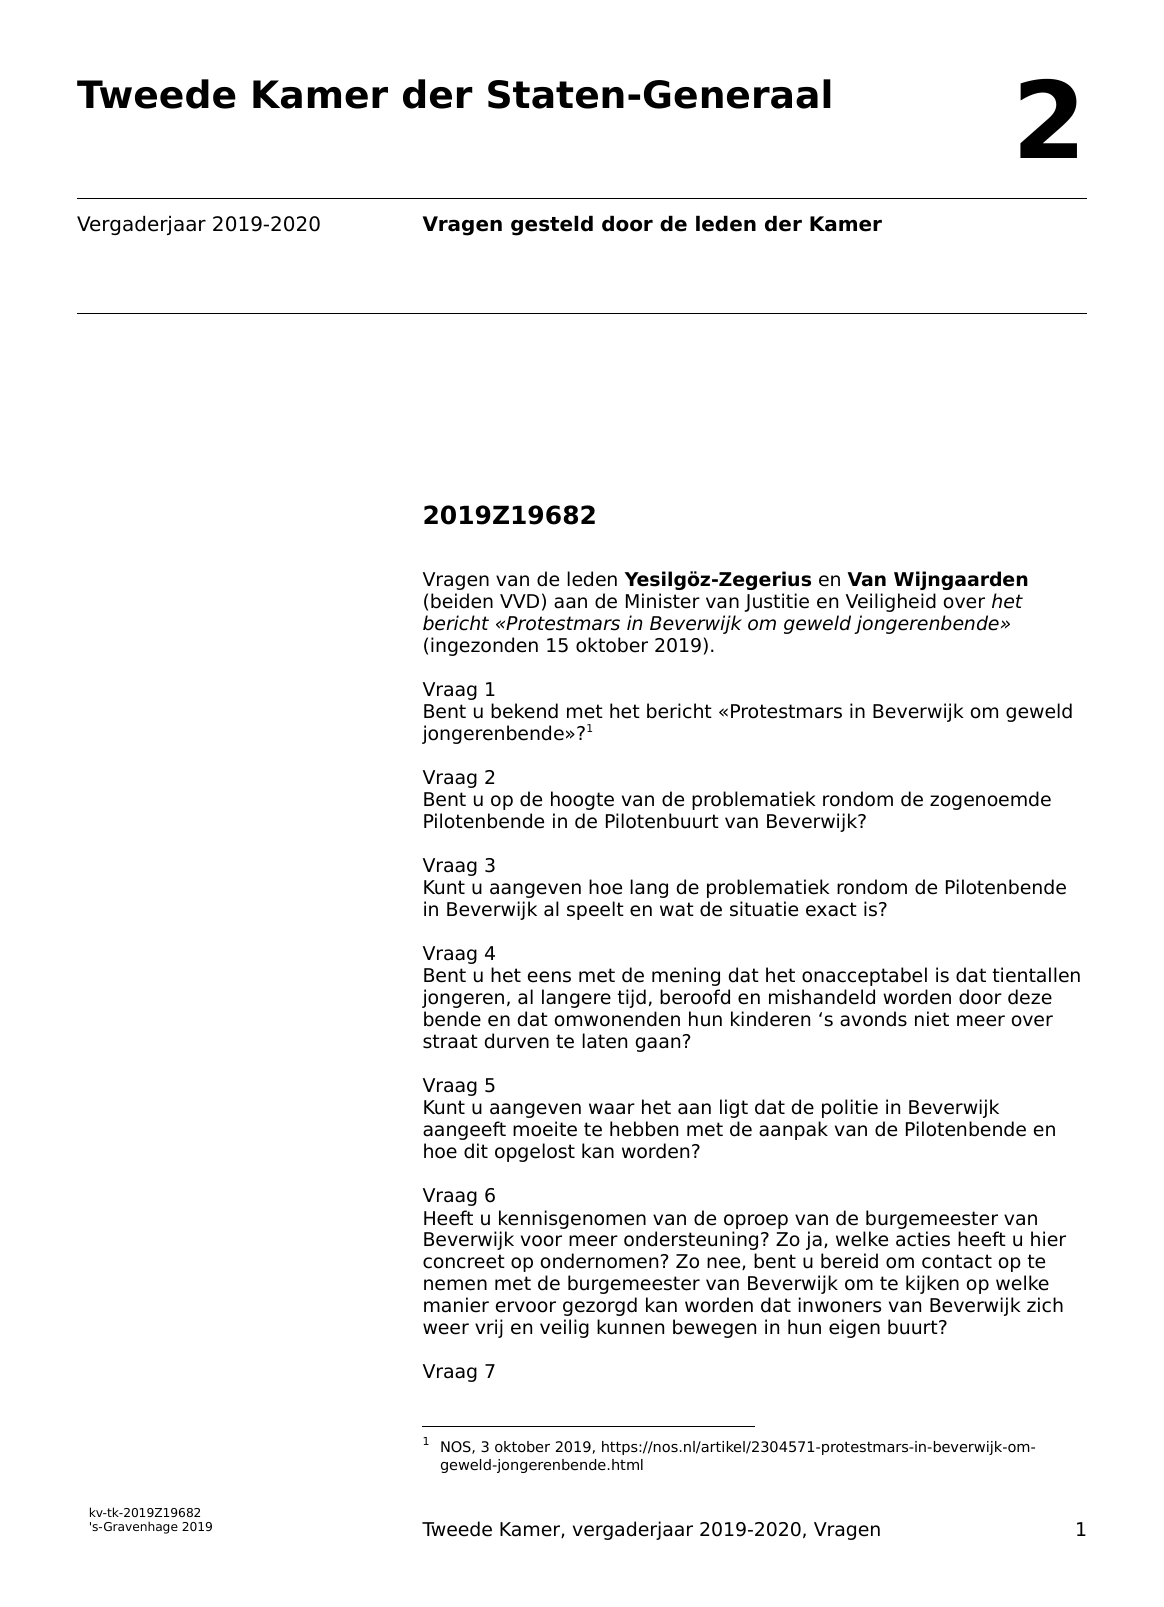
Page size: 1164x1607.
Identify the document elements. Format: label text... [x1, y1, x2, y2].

text Kunt u aangeven hoe lang de problematiek rondom de Pilotenbende in Beverwijk al speelt en wat de situatie exact is? [422, 877, 1087, 921]
text Kunt u aangeven waar het aan ligt dat de politie in Beverwijk aangeeft moeite te hebben met de aanpak van de Pilotenbende en hoe dit opgelost kan worden? [422, 1097, 1087, 1163]
text 's-Gravenhage 2019 [88, 1520, 323, 1534]
text Vraag 2 [422, 767, 1087, 789]
table_cell Vergaderjaar 2019-2020 [77, 199, 422, 313]
text Vraag 1 [422, 679, 1087, 701]
text Bent u het eens met de mening dat het onacceptabel is dat tientallen jongeren, al langere tijd, beroofd en mishandeld worden door deze bende en dat omwonenden hun kinderen ‘s avonds niet meer over straat durven te laten gaan? [422, 965, 1087, 1053]
text Vraag 7 [422, 1361, 1087, 1383]
text Vraag 3 [422, 855, 1087, 877]
text Vraag 6 [422, 1185, 1087, 1207]
table_cell Vragen gesteld door de leden der Kamer [422, 199, 1087, 313]
text Vraag 5 [422, 1075, 1087, 1097]
text Bent u bekend met het bericht «Protestmars in Beverwijk om geweld jongerenbende»? [422, 701, 1087, 745]
table_header Tweede Kamer der Staten-Generaal [77, 59, 886, 198]
text Vraag 4 [422, 943, 1087, 965]
text kv-tk-2019Z19682 [88, 1506, 323, 1520]
text Bent u op de hoogte van de problematiek rondom de zogenoemde Pilotenbende in de Pilotenbuurt van Beverwijk? [422, 789, 1087, 833]
text Heeft u kennisgenomen van de oproep van de burgemeester van Beverwijk voor meer ondersteuning? Zo ja, welke acties heeft u hier concreet op ondernomen? Zo nee, bent u bereid om contact op te nemen met de burgemeester van Beverwijk om te kijken op welke manier ervoor gezorgd kan worden dat inwoners van Beverwijk zich weer vrij en veilig kunnen bewegen in hun eigen buurt? [422, 1207, 1087, 1339]
text NOS, 3 oktober 2019, https://nos.nl/artikel/2304571-protestmars-in-beverwijk-om-geweld-jongerenbende.html [422, 1435, 1087, 1474]
text Vragen van de leden Yesilgöz-Zegerius en Van Wijngaarden (beiden VVD) aan de Minister van Justitie en Veiligheid over het bericht «Protestmars in Beverwijk om geweld jongerenbende» (ingezonden 15 oktober 2019). [422, 569, 1087, 657]
text 2019Z19682 [422, 501, 1087, 531]
table_header 2 [886, 59, 1087, 198]
